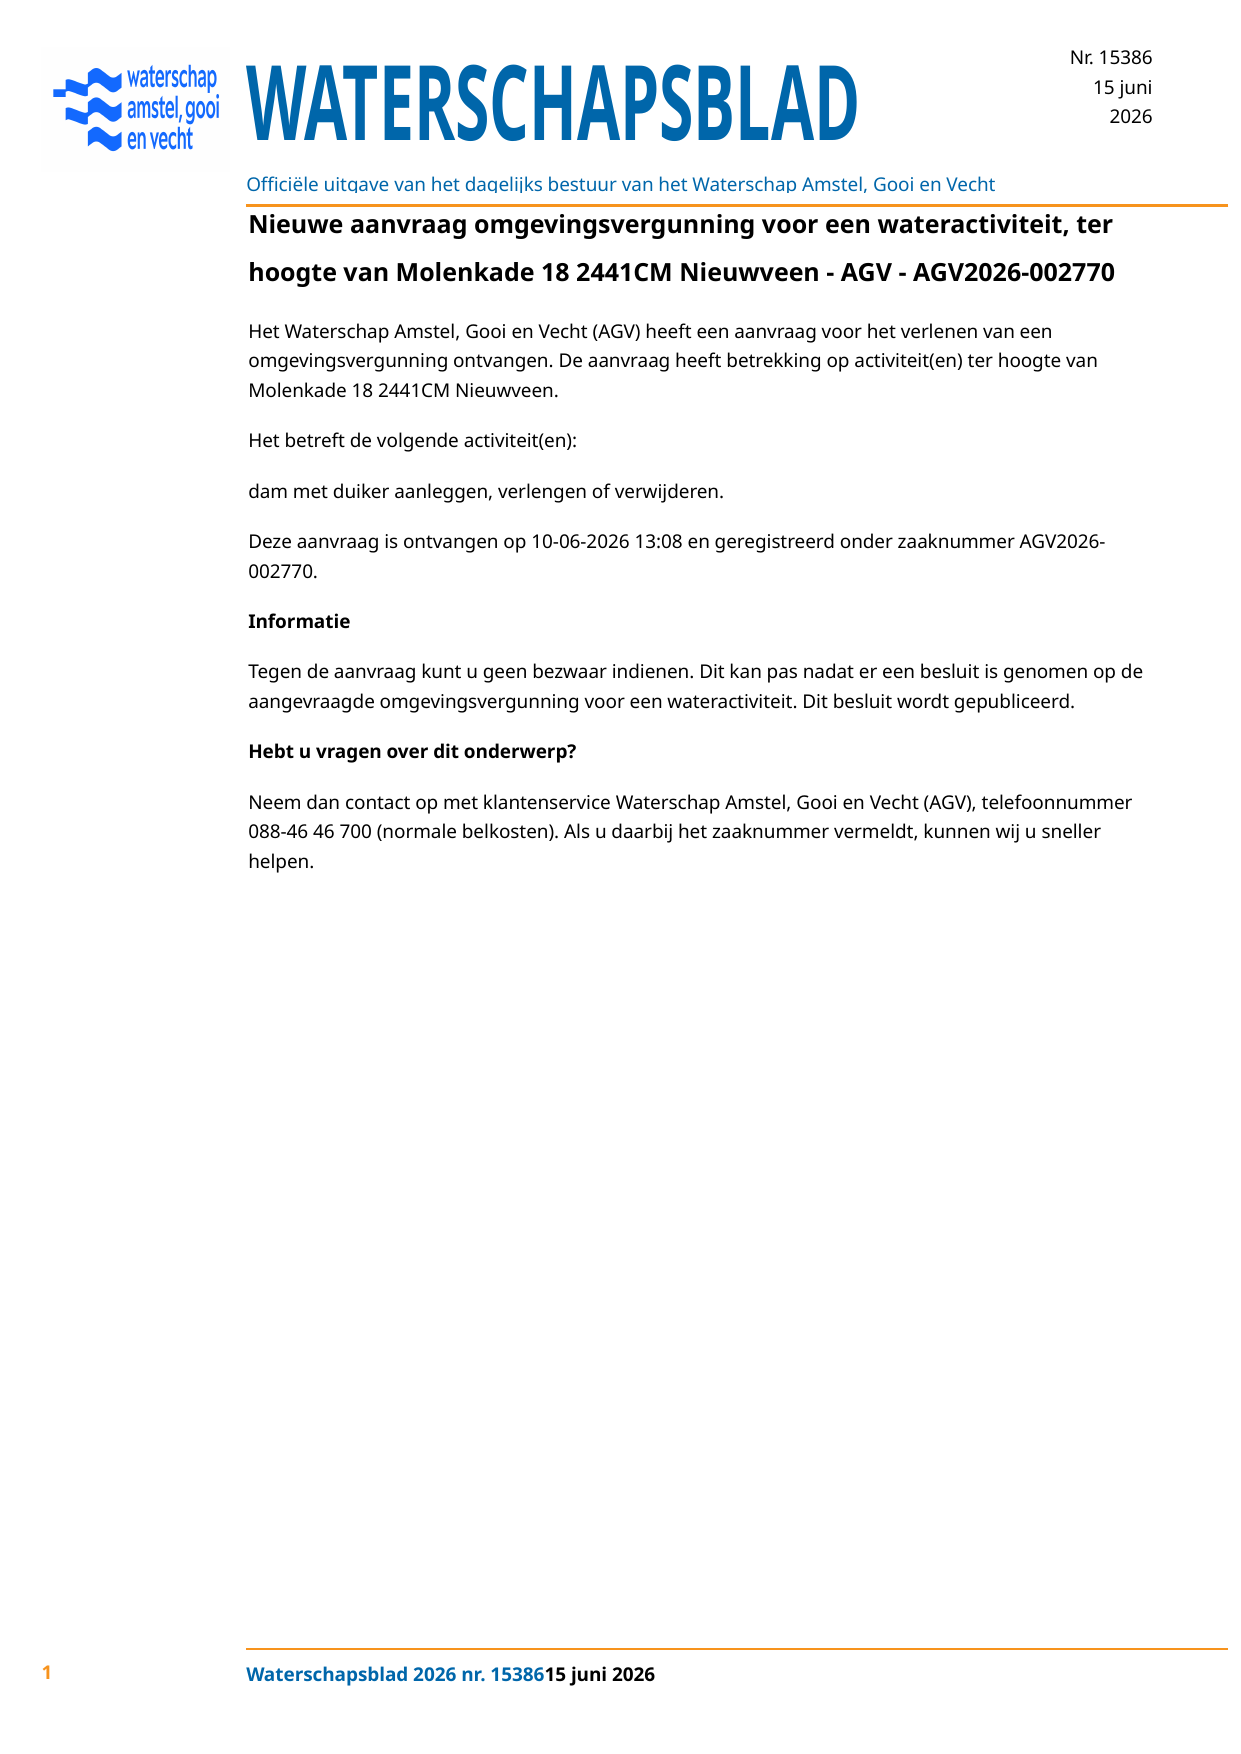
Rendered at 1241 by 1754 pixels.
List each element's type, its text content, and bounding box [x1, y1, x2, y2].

text Nieuwe aanvraag omgevingsvergunning voor een wateractiviteit, ter hoogte van Molenkade 18 2441CM Nieuwveen - AGV - AGV2026-002770 [248, 207, 1152, 288]
text Het betreft de volgende activiteit(en): [248, 427, 1152, 453]
text dam met duiker aanleggen, verlengen of verwijderen. [248, 478, 1152, 504]
text Deze aanvraag is ontvangen op 10-06-2026 13:08 en geregistreerd onder zaaknummer AGV2026-002770. [248, 528, 1152, 584]
picture [41, 47, 231, 172]
text Hebt u vragen over dit onderwerp? [248, 739, 1152, 764]
text Neem dan contact op met klantenservice Waterschap Amstel, Gooi en Vecht (AGV), telefoonnummer 088-46 46 700 (normale belkosten). Als u daarbij het zaaknummer vermeldt, kunnen wij u sneller helpen. [248, 789, 1152, 874]
text Informatie [248, 608, 1152, 634]
text Het Waterschap Amstel, Gooi en Vecht (AGV) heeft een aanvraag voor het verlenen van een omgevingsvergunning ontvangen. De aanvraag heeft betrekking op activiteit(en) ter hoogte van Molenkade 18 2441CM Nieuwveen. [248, 318, 1152, 403]
text Tegen de aanvraag kunt u geen bezwaar indienen. Dit kan pas nadat er een besluit is genomen op de aangevraagde omgevingsvergunning voor een wateractiviteit. Dit besluit wordt gepubliceerd. [248, 659, 1152, 714]
